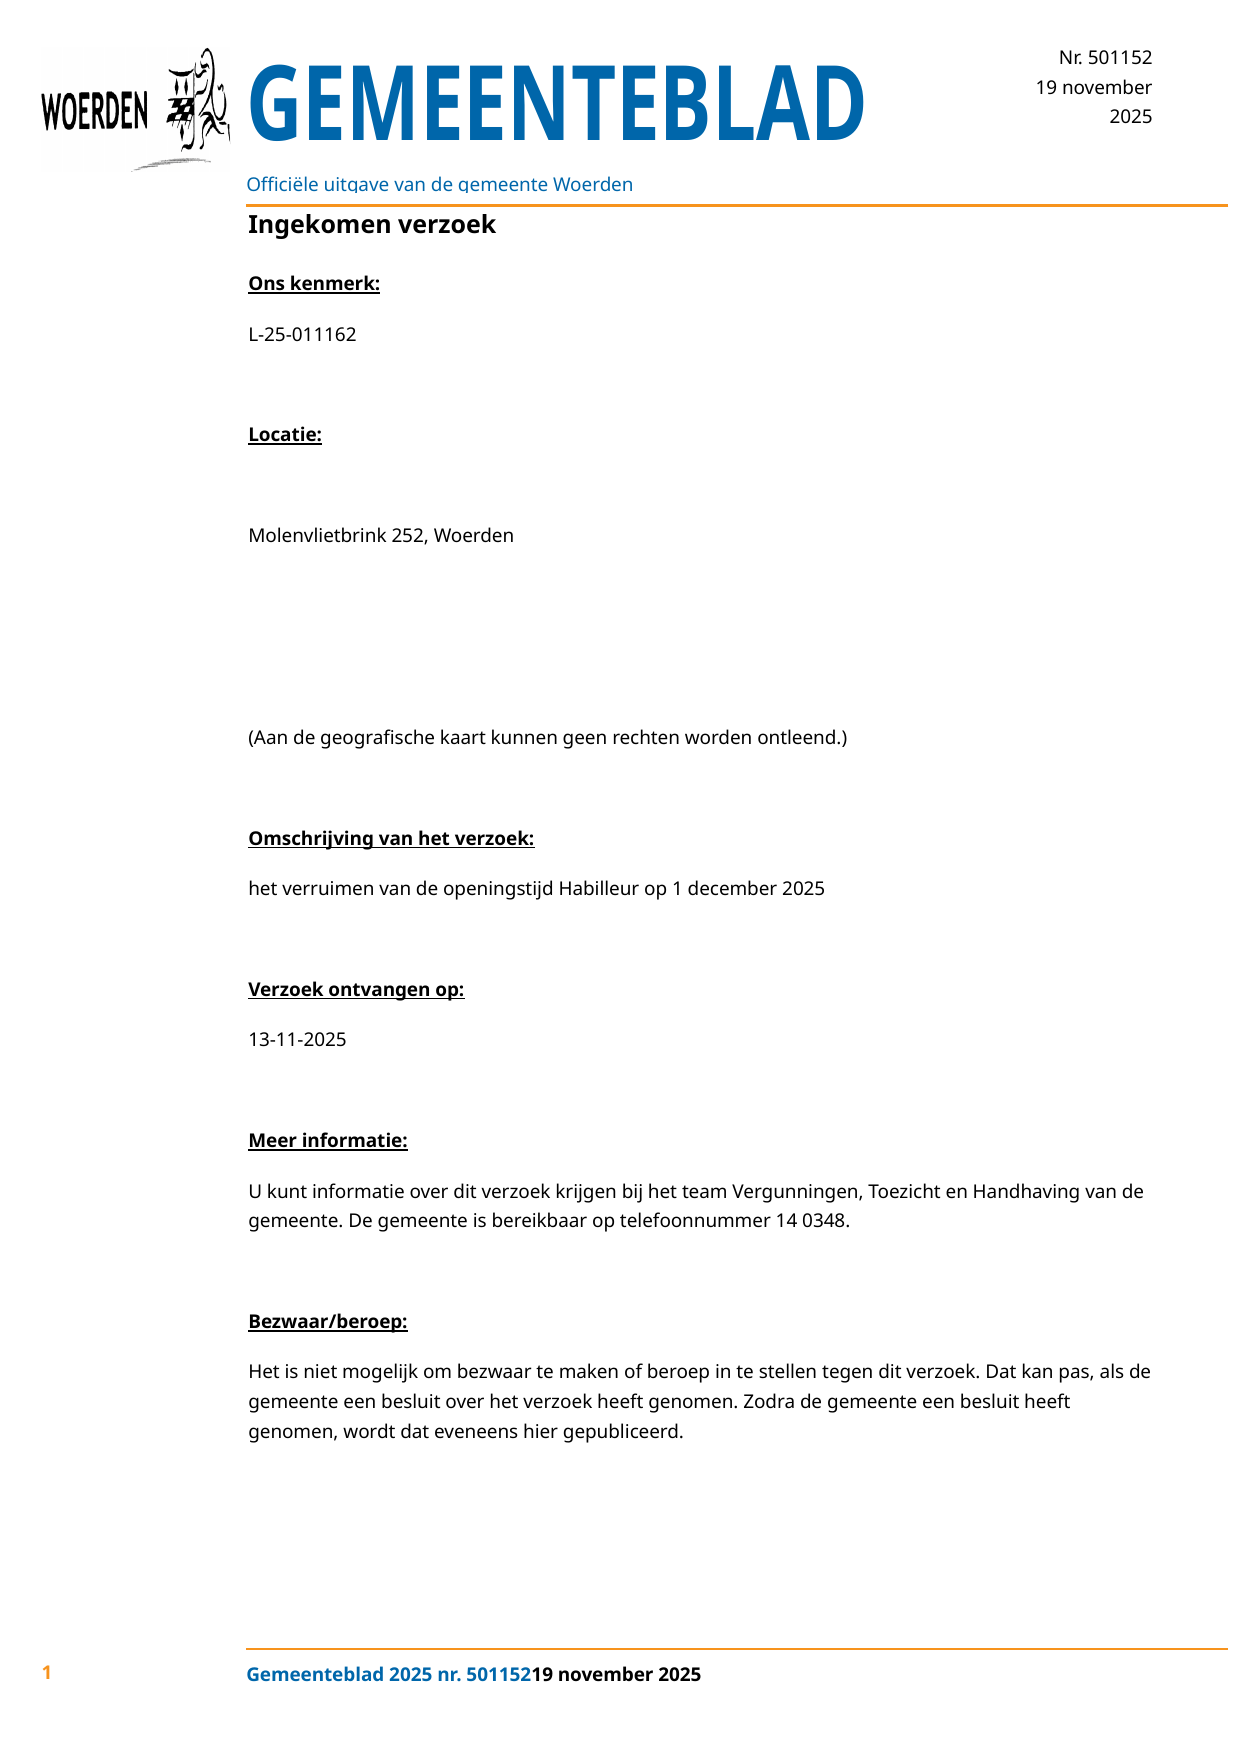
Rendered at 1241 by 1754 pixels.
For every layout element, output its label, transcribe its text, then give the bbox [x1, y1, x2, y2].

text Ingekomen verzoek [248, 207, 1152, 241]
text Molenvlietbrink 252, Woerden [248, 522, 1152, 548]
text Omschrijving van het verzoek: [248, 825, 1152, 851]
text L-25-011162 [248, 321, 1152, 346]
picture [41, 47, 231, 172]
text (Aan de geografische kaart kunnen geen rechten worden ontleend.) [248, 724, 1152, 750]
text Verzoek ontvangen op: [248, 976, 1152, 1002]
text Het is niet mogelijk om bezwaar te maken of beroep in te stellen tegen dit verzoek. Dat kan pas, als de gemeente een besluit over het verzoek heeft genomen. Zodra de gemeente een besluit heeft genomen, wordt dat eveneens hier gepubliceerd. [248, 1359, 1152, 1443]
text 13-11-2025 [248, 1027, 1152, 1052]
text Bezwaar/beroep: [248, 1308, 1152, 1334]
text Locatie: [248, 422, 1152, 447]
text U kunt informatie over dit verzoek krijgen bij het team Vergunningen, Toezicht en Handhaving van de gemeente. De gemeente is bereikbaar op telefoonnummer 14 0348. [248, 1178, 1152, 1233]
text Ons kenmerk: [248, 270, 1152, 296]
text Meer informatie: [248, 1127, 1152, 1153]
text het verruimen van de openingstijd Habilleur op 1 december 2025 [248, 875, 1152, 901]
